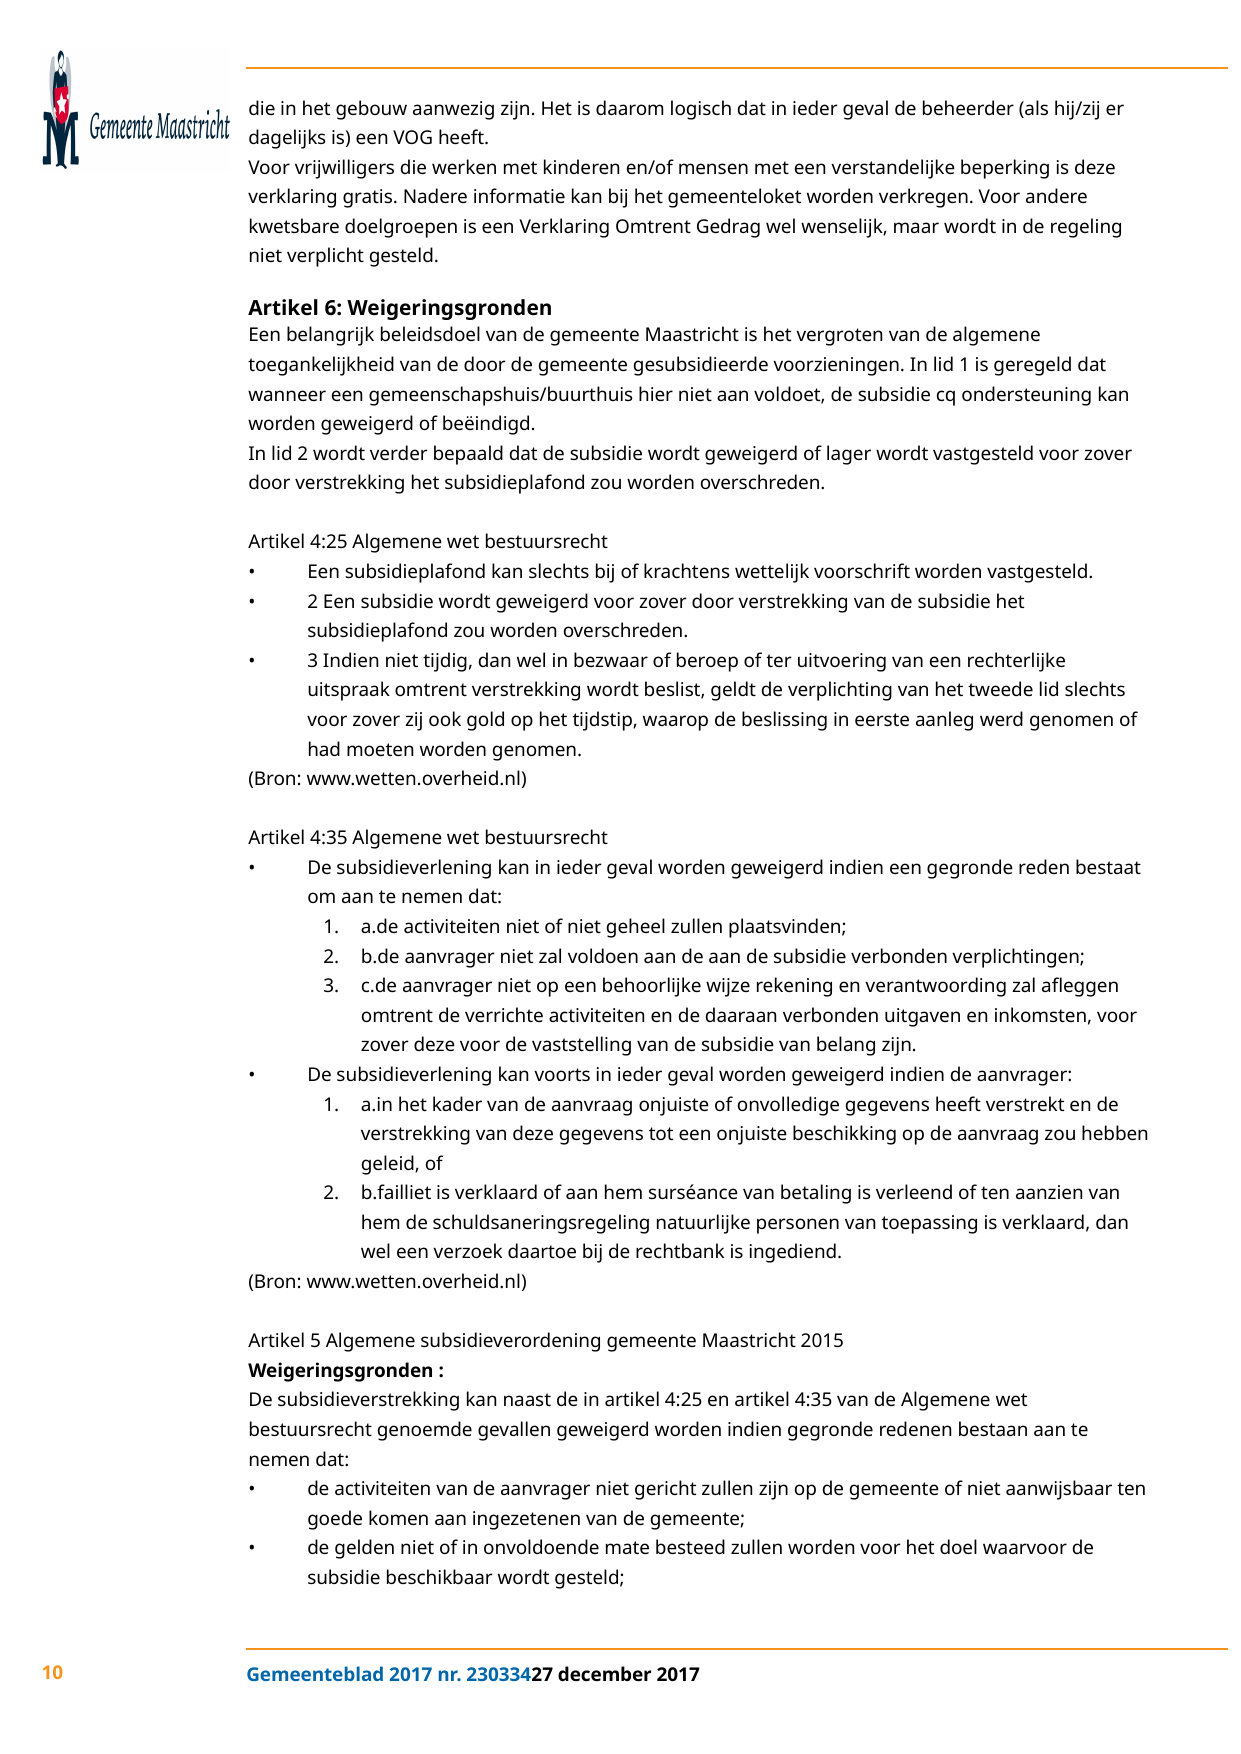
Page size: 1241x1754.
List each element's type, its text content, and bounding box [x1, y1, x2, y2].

text (Bron: www.wetten.overheid.nl) [248, 1268, 1152, 1294]
text In lid 2 wordt verder bepaald dat de subsidie wordt geweigerd of lager wordt vastgesteld voor zover door verstrekking het subsidieplafond zou worden overschreden. [248, 440, 1152, 495]
list 2 Een subsidie wordt geweigerd voor zover door verstrekking van de subsidie het subsidieplafond zou worden overschreden. [248, 588, 1152, 643]
text die in het gebouw aanwezig zijn. Het is daarom logisch dat in ieder geval de beheerder (als hij/zij er dagelijks is) een VOG heeft. [248, 95, 1152, 150]
list Een subsidieplafond kan slechts bij of krachtens wettelijk voorschrift worden vastgesteld. [248, 558, 1152, 584]
text Artikel 4:35 Algemene wet bestuursrecht [248, 824, 1152, 850]
text Voor vrijwilligers die werken met kinderen en/of mensen met een verstandelijke beperking is deze verklaring gratis. Nadere informatie kan bij het gemeenteloket worden verkregen. Voor andere kwetsbare doelgroepen is een Verklaring Omtrent Gedrag wel wenselijk, maar wordt in de regeling niet verplicht gesteld. [248, 154, 1152, 268]
text De subsidieverstrekking kan naast de in artikel 4:25 en artikel 4:35 van de Algemene wet bestuursrecht genoemde gevallen geweigerd worden indien gegronde redenen bestaan aan te nemen dat: [248, 1387, 1152, 1471]
list De subsidieverlening kan in ieder geval worden geweigerd indien een gegronde reden bestaat om aan te nemen dat: [248, 854, 1152, 909]
text Artikel 4:25 Algemene wet bestuursrecht [248, 529, 1152, 554]
list de gelden niet of in onvoldoende mate besteed zullen worden voor het doel waarvoor de subsidie beschikbaar wordt gesteld; [248, 1534, 1152, 1590]
list de activiteiten van de aanvrager niet gericht zullen zijn op de gemeente of niet aanwijsbaar ten goede komen aan ingezetenen van de gemeente; [248, 1475, 1152, 1531]
text Artikel 6: Weigeringsgronden [248, 293, 1152, 322]
picture [41, 47, 231, 172]
text Artikel 5 Algemene subsidieverordening gemeente Maastricht 2015 [248, 1327, 1152, 1353]
list a.in het kader van de aanvraag onjuiste of onvolledige gegevens heeft verstrekt en de verstrekking van deze gegevens tot een onjuiste beschikking op de aanvraag zou hebben geleid, of [323, 1091, 1152, 1176]
text Een belangrijk beleidsdoel van de gemeente Maastricht is het vergroten van de algemene toegankelijkheid van de door de gemeente gesubsidieerde voorzieningen. In lid 1 is geregeld dat wanneer een gemeenschapshuis/buurthuis hier niet aan voldoet, de subsidie cq ondersteuning kan worden geweigerd of beëindigd. [248, 322, 1152, 436]
list c.de aanvrager niet op een behoorlijke wijze rekening en verantwoording zal afleggen omtrent de verrichte activiteiten en de daaraan verbonden uitgaven en inkomsten, voor zover deze voor de vaststelling van de subsidie van belang zijn. [323, 972, 1152, 1057]
list b.failliet is verklaard of aan hem surséance van betaling is verleend of ten aanzien van hem de schuldsaneringsregeling natuurlijke personen van toepassing is verklaard, dan wel een verzoek daartoe bij de rechtbank is ingediend. [323, 1179, 1152, 1264]
list a.de activiteiten niet of niet geheel zullen plaatsvinden; [323, 913, 1152, 939]
text Weigeringsgronden : [248, 1357, 1152, 1383]
text (Bron: www.wetten.overheid.nl) [248, 765, 1152, 791]
list 3 Indien niet tijdig, dan wel in bezwaar of beroep of ter uitvoering van een rechterlijke uitspraak omtrent verstrekking wordt beslist, geldt de verplichting van het tweede lid slechts voor zover zij ook gold op het tijdstip, waarop de beslissing in eerste aanleg werd genomen of had moeten worden genomen. [248, 647, 1152, 761]
list b.de aanvrager niet zal voldoen aan de aan de subsidie verbonden verplichtingen; [323, 943, 1152, 968]
list De subsidieverlening kan voorts in ieder geval worden geweigerd indien de aanvrager: [248, 1061, 1152, 1087]
